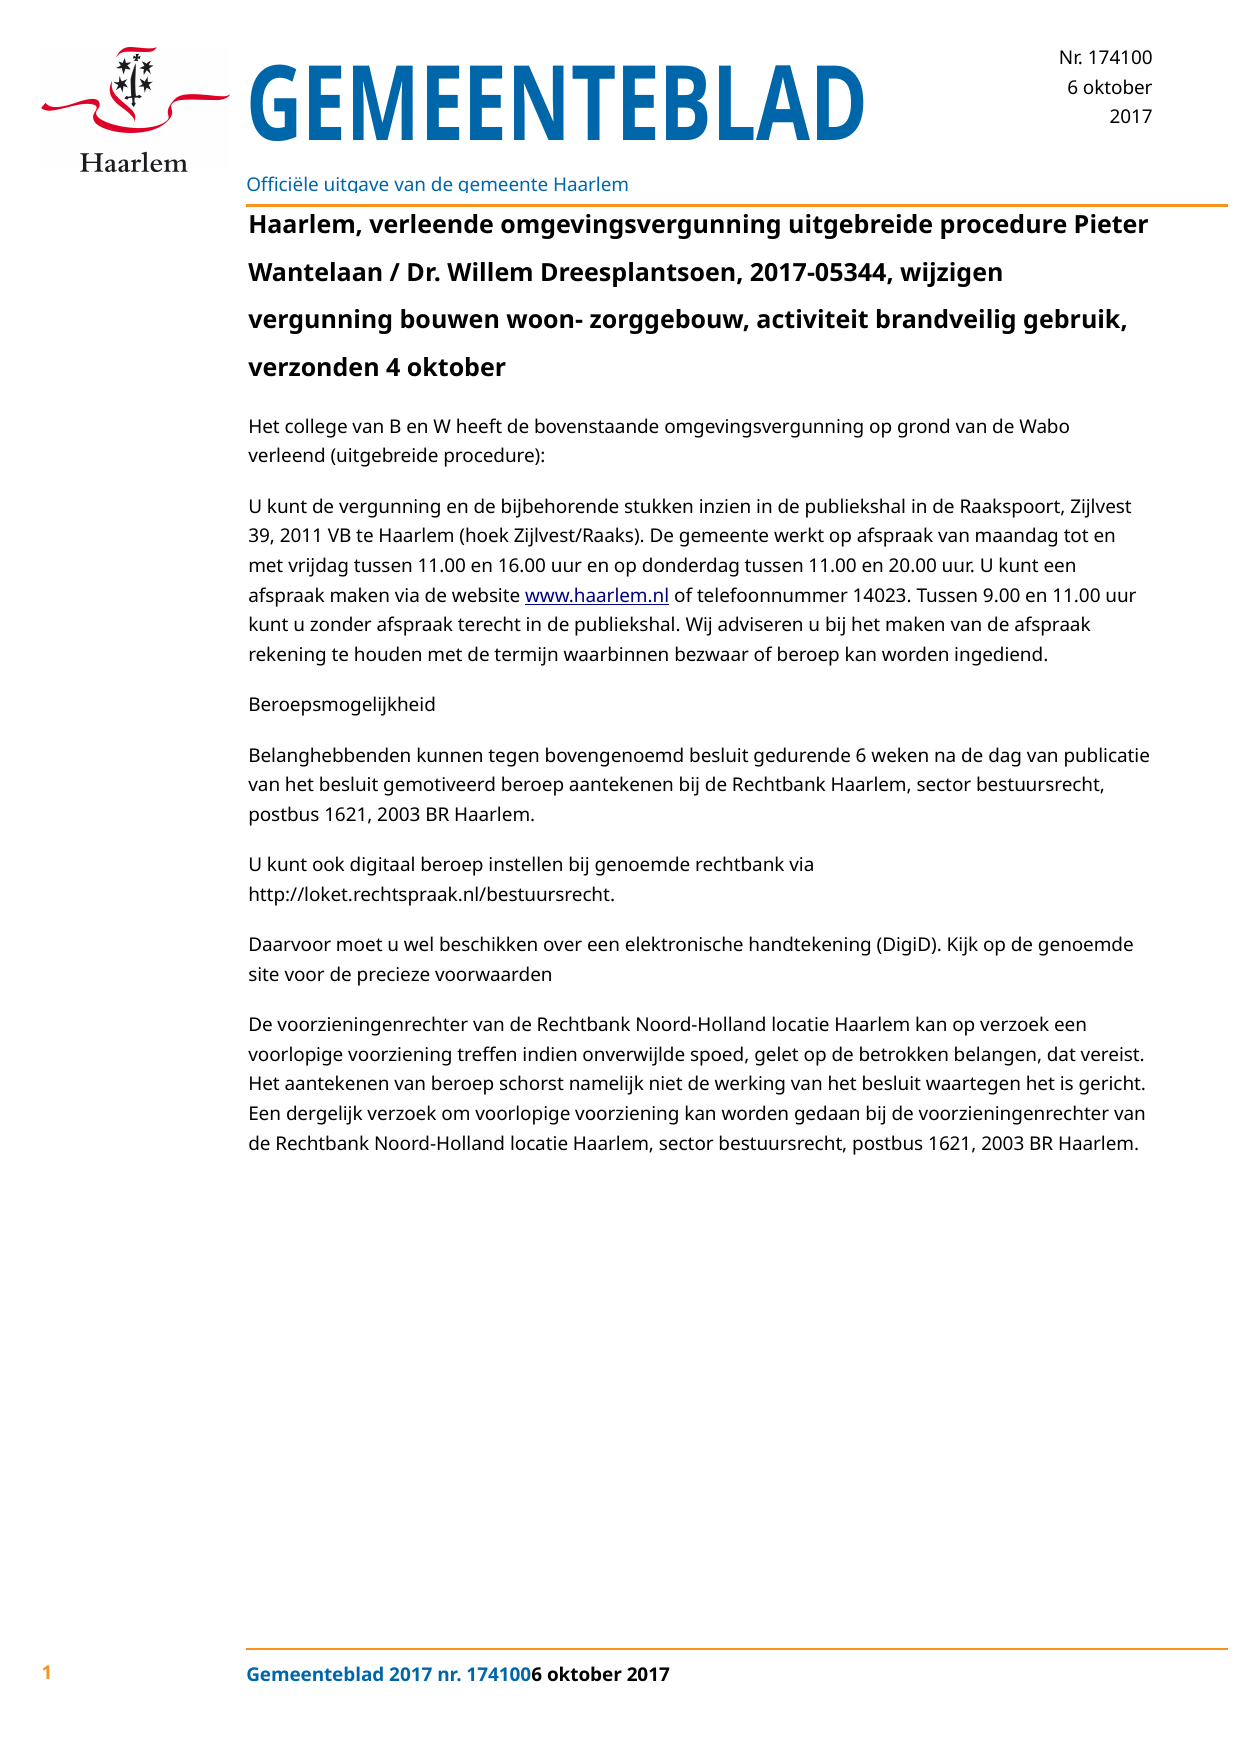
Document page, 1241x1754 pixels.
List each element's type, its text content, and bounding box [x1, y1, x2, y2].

text U kunt ook digitaal beroep instellen bij genoemde rechtbank via http://loket.rechtspraak.nl/bestuursrecht. [248, 851, 1152, 907]
picture [41, 47, 231, 172]
text Beroepsmogelijkheid [248, 691, 1152, 717]
text Haarlem, verleende omgevingsvergunning uitgebreide procedure Pieter Wantelaan / Dr. Willem Dreesplantsoen, 2017-05344, wijzigen vergunning bouwen woon- zorggebouw, activiteit brandveilig gebruik, verzonden 4 oktober [248, 207, 1152, 384]
text Daarvoor moet u wel beschikken over een elektronische handtekening (DigiD). Kijk op de genoemde site voor de precieze voorwaarden [248, 931, 1152, 987]
text U kunt de vergunning en de bijbehorende stukken inzien in de publiekshal in de Raakspoort, Zijlvest 39, 2011 VB te Haarlem (hoek Zijlvest/Raaks). De gemeente werkt op afspraak van maandag tot en met vrijdag tussen 11.00 en 16.00 uur en op donderdag tussen 11.00 en 20.00 uur. U kunt een afspraak maken via de website www.haarlem.nl of telefoonnummer 14023. Tussen 9.00 en 11.00 uur kunt u zonder afspraak terecht in de publiekshal. Wij adviseren u bij het maken van de afspraak rekening te houden met de termijn waarbinnen bezwaar of beroep kan worden ingediend. [248, 493, 1152, 667]
text Belanghebbenden kunnen tegen bovengenoemd besluit gedurende 6 weken na de dag van publicatie van het besluit gemotiveerd beroep aantekenen bij de Rechtbank Haarlem, sector bestuursrecht, postbus 1621, 2003 BR Haarlem. [248, 742, 1152, 827]
text Het college van B en W heeft de bovenstaande omgevingsvergunning op grond van de Wabo verleend (uitgebreide procedure): [248, 413, 1152, 468]
text De voorzieningenrechter van de Rechtbank Noord-Holland locatie Haarlem kan op verzoek een voorlopige voorziening treffen indien onverwijlde spoed, gelet op de betrokken belangen, dat vereist. Het aantekenen van beroep schorst namelijk niet de werking van het besluit waartegen het is gericht. Een dergelijk verzoek om voorlopige voorziening kan worden gedaan bij de voorzieningenrechter van de Rechtbank Noord-Holland locatie Haarlem, sector bestuursrecht, postbus 1621, 2003 BR Haarlem. [248, 1011, 1152, 1156]
